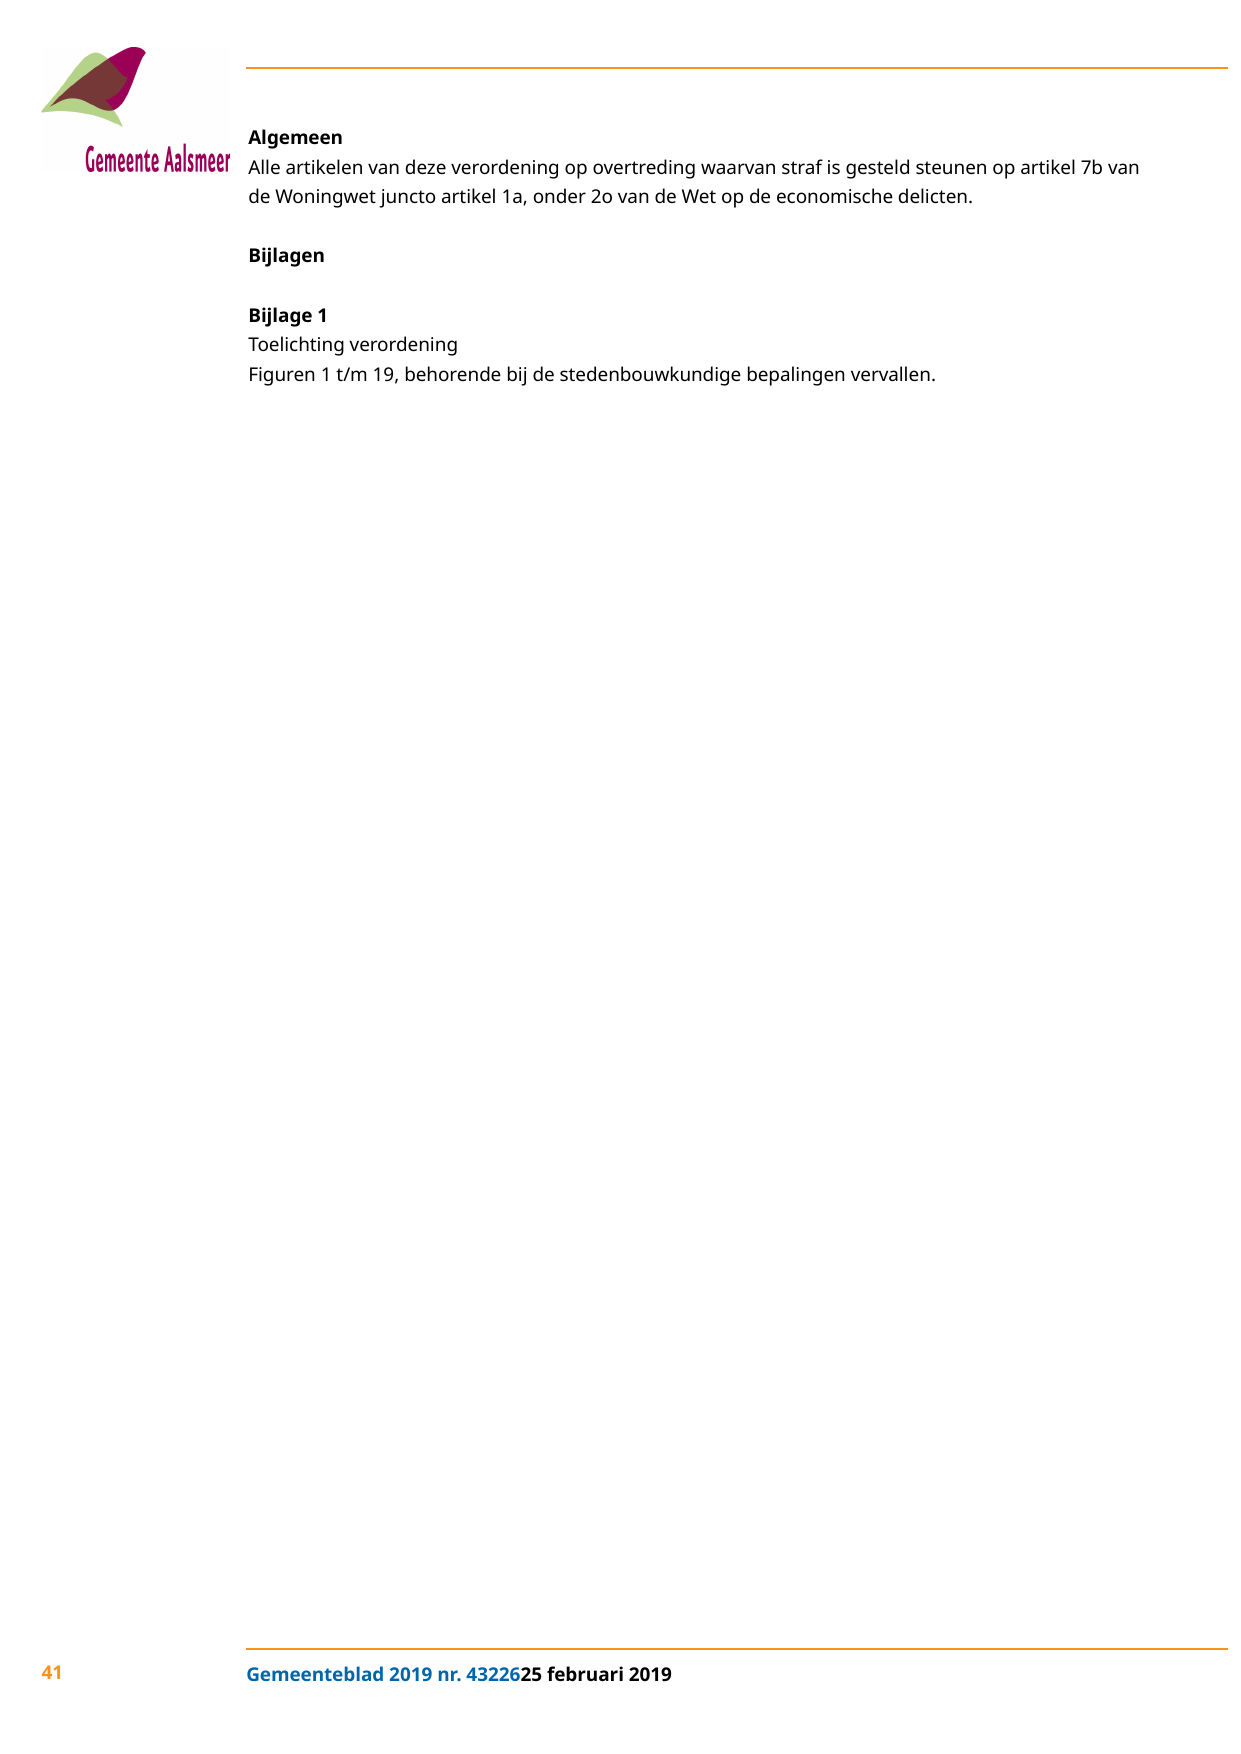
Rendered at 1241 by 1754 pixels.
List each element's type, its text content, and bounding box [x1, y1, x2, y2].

text Toelichting verordening [248, 331, 1152, 357]
text Bijlagen [248, 243, 1152, 268]
picture [41, 47, 231, 172]
text Bijlage 1 [248, 302, 1152, 328]
text Alle artikelen van deze verordening op overtreding waarvan straf is gesteld steunen op artikel 7b van de Woningwet juncto artikel 1a, onder 2o van de Wet op de economische delicten. [248, 154, 1152, 209]
text Figuren 1 t/m 19, behorende bij de stedenbouwkundige bepalingen vervallen. [248, 361, 1152, 387]
text Algemeen [248, 124, 1152, 150]
